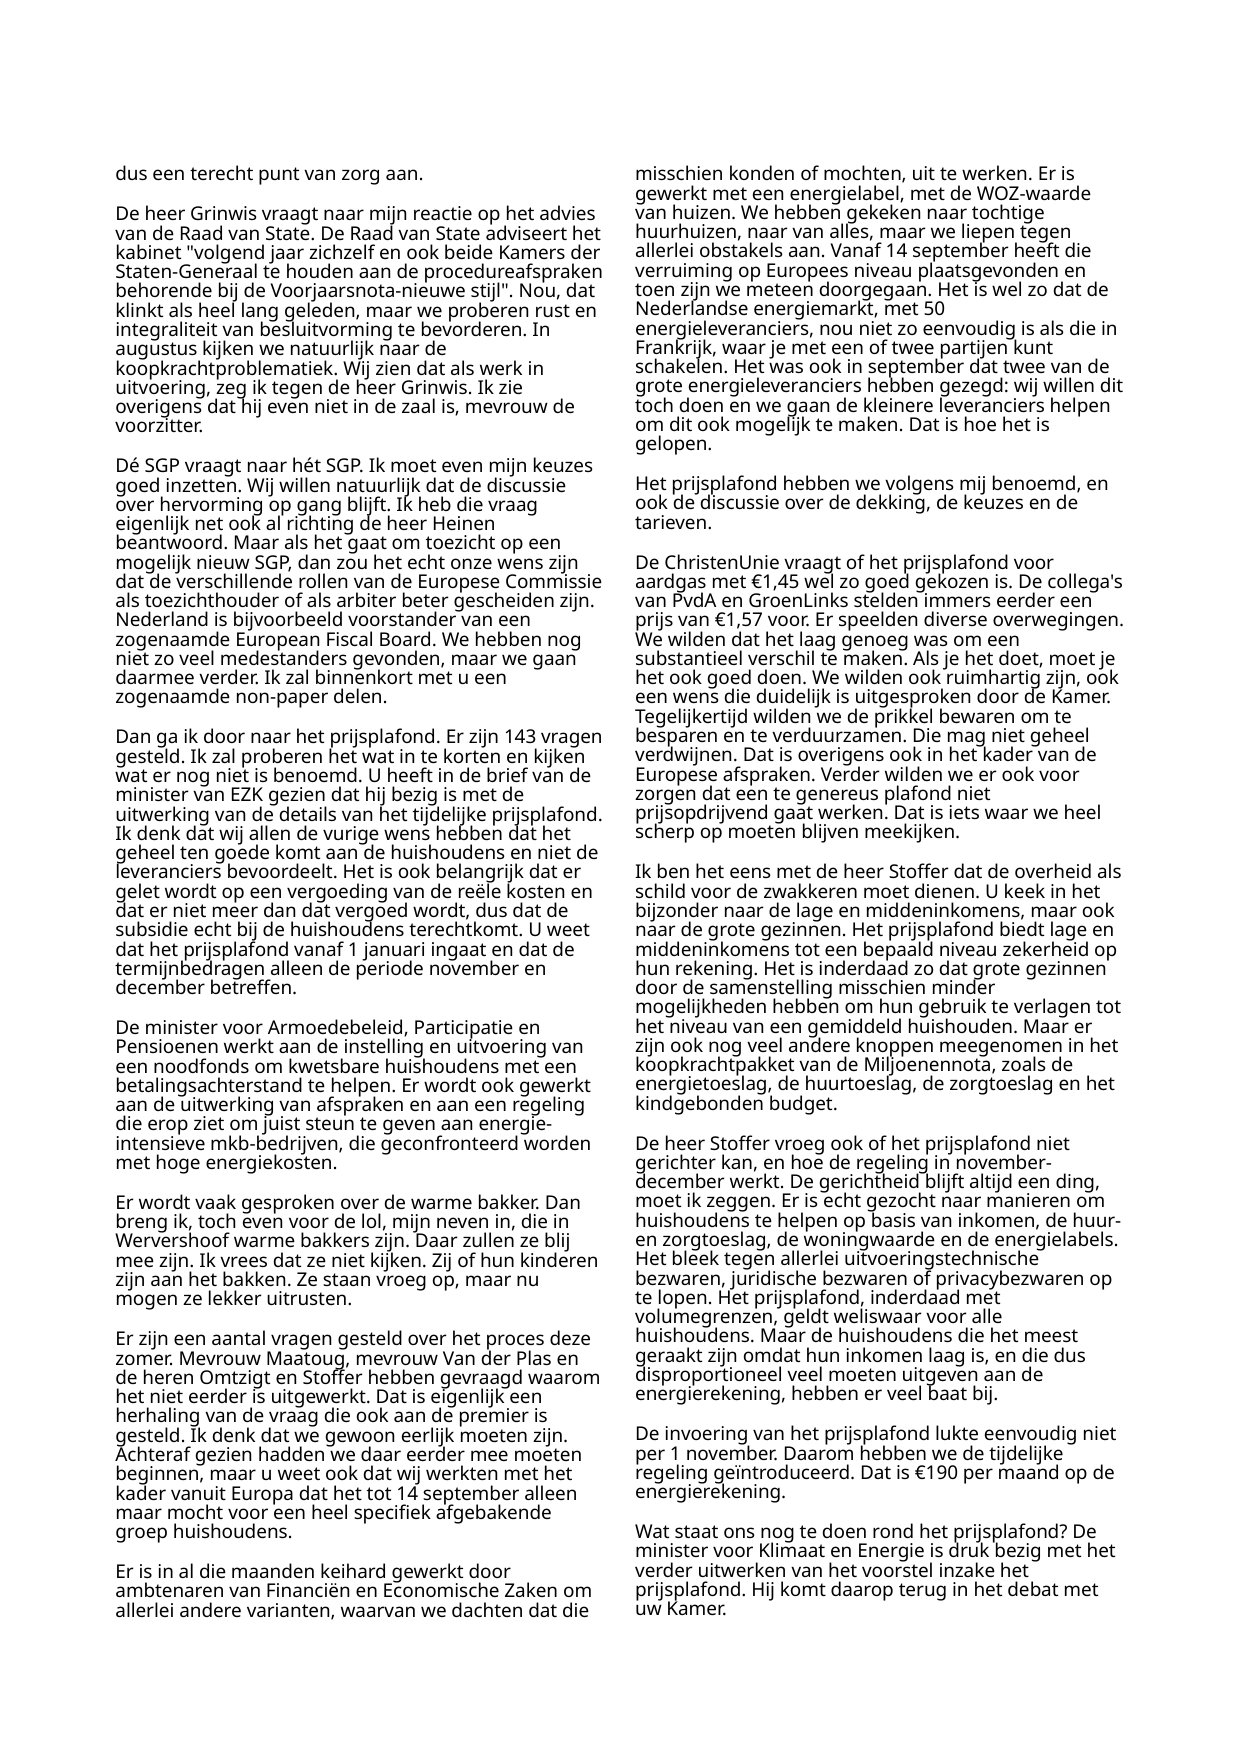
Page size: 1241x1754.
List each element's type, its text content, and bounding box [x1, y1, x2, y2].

text De heer Grinwis vraagt naar mijn reactie op het advies van de Raad van State. De Raad van State adviseert het kabinet "volgend jaar zichzelf en ook beide Kamers der Staten-Generaal te houden aan de procedureafspraken behorende bij de Voorjaarsnota-nieuwe stijl". Nou, dat klinkt als heel lang geleden, maar we proberen rust en integraliteit van besluitvorming te bevorderen. In augustus kijken we natuurlijk naar de koopkrachtproblematiek. Wij zien dat als werk in uitvoering, zeg ik tegen de heer Grinwis. Ik zie overigens dat hij even niet in de zaal is, mevrouw de voorzitter. [115, 205, 605, 437]
text misschien konden of mochten, uit te werken. Er is gewerkt met een energielabel, met de WOZ-waarde van huizen. We hebben gekeken naar tochtige huurhuizen, naar van alles, maar we liepen tegen allerlei obstakels aan. Vanaf 14 september heeft die verruiming op Europees niveau plaatsgevonden en toen zijn we meteen doorgegaan. Het is wel zo dat de Nederlandse energiemarkt, met 50 energieleveranciers, nou niet zo eenvoudig is als die in Frankrijk, waar je met een of twee partijen kunt schakelen. Het was ook in september dat twee van de grote energieleveranciers hebben gezegd: wij willen dit toch doen en we gaan de kleinere leveranciers helpen om dit ook mogelijk te maken. Dat is hoe het is gelopen. [635, 165, 1125, 454]
text dus een terecht punt van zorg aan. [115, 165, 605, 184]
text Dan ga ik door naar het prijsplafond. Er zijn 143 vragen gesteld. Ik zal proberen het wat in te korten en kijken wat er nog niet is benoemd. U heeft in de brief van de minister van EZK gezien dat hij bezig is met de uitwerking van de details van het tijdelijke prijsplafond. Ik denk dat wij allen de vurige wens hebben dat het geheel ten goede komt aan de huishoudens en niet de leveranciers bevoordeelt. Het is ook belangrijk dat er gelet wordt op een vergoeding van de reële kosten en dat er niet meer dan dat vergoed wordt, dus dat de subsidie echt bij de huishoudens terechtkomt. U weet dat het prijsplafond vanaf 1 januari ingaat en dat de termijnbedragen alleen de periode november en december betreffen. [115, 728, 605, 998]
text De ChristenUnie vraagt of het prijsplafond voor aardgas met €1,45 wel zo goed gekozen is. De collega's van PvdA en GroenLinks stelden immers eerder een prijs van €1,57 voor. Er speelden diverse overwegingen. We wilden dat het laag genoeg was om een substantieel verschil te maken. Als je het doet, moet je het ook goed doen. We wilden ook ruimhartig zijn, ook een wens die duidelijk is uitgesproken door de Kamer. Tegelijkertijd wilden we de prikkel bewaren om te besparen en te verduurzamen. Die mag niet geheel verdwijnen. Dat is overigens ook in het kader van de Europese afspraken. Verder wilden we er ook voor zorgen dat een te genereus plafond niet prijsopdrijvend gaat werken. Dat is iets waar we heel scherp op moeten blijven meekijken. [635, 554, 1125, 843]
text Ik ben het eens met de heer Stoffer dat de overheid als schild voor de zwakkeren moet dienen. U keek in het bijzonder naar de lage en middeninkomens, maar ook naar de grote gezinnen. Het prijsplafond biedt lage en middeninkomens tot een bepaald niveau zekerheid op hun rekening. Het is inderdaad zo dat grote gezinnen door de samenstelling misschien minder mogelijkheden hebben om hun gebruik te verlagen tot het niveau van een gemiddeld huishouden. Maar er zijn ook nog veel andere knoppen meegenomen in het koopkrachtpakket van de Miljoenennota, zoals de energietoeslag, de huurtoeslag, de zorgtoeslag en het kindgebonden budget. [635, 863, 1125, 1114]
text Wat staat ons nog te doen rond het prijsplafond? De minister voor Klimaat en Energie is druk bezig met het verder uitwerken van het voorstel inzake het prijsplafond. Hij komt daarop terug in het debat met uw Kamer. [635, 1523, 1125, 1619]
text Het prijsplafond hebben we volgens mij benoemd, en ook de discussie over de dekking, de keuzes en de tarieven. [635, 475, 1125, 533]
text Er wordt vaak gesproken over de warme bakker. Dan breng ik, toch even voor de lol, mijn neven in, die in Wervershoof warme bakkers zijn. Daar zullen ze blij mee zijn. Ik vrees dat ze niet kijken. Zij of hun kinderen zijn aan het bakken. Ze staan vroeg op, maar nu mogen ze lekker uitrusten. [115, 1194, 605, 1309]
text Er is in al die maanden keihard gewerkt door ambtenaren van Financiën en Economische Zaken om allerlei andere varianten, waarvan we dachten dat die [115, 1563, 605, 1621]
text Dé SGP vraagt naar hét SGP. Ik moet even mijn keuzes goed inzetten. Wij willen natuurlijk dat de discussie over hervorming op gang blijft. Ik heb die vraag eigenlijk net ook al richting de heer Heinen beantwoord. Maar als het gaat om toezicht op een mogelijk nieuw SGP, dan zou het echt onze wens zijn dat de verschillende rollen van de Europese Commissie als toezichthouder of als arbiter beter gescheiden zijn. Nederland is bijvoorbeeld voorstander van een zogenaamde European Fiscal Board. We hebben nog niet zo veel medestanders gevonden, maar we gaan daarmee verder. Ik zal binnenkort met u een zogenaamde non-paper delen. [115, 457, 605, 708]
text De invoering van het prijsplafond lukte eenvoudig niet per 1 november. Daarom hebben we de tijdelijke regeling geïntroduceerd. Dat is €190 per maand op de energierekening. [635, 1425, 1125, 1502]
text De minister voor Armoedebeleid, Participatie en Pensioenen werkt aan de instelling en uitvoering van een noodfonds om kwetsbare huishoudens met een betalingsachterstand te helpen. Er wordt ook gewerkt aan de uitwerking van afspraken en aan een regeling die erop ziet om juist steun te geven aan energie-intensieve mkb-bedrijven, die geconfronteerd worden met hoge energiekosten. [115, 1019, 605, 1173]
text De heer Stoffer vroeg ook of het prijsplafond niet gerichter kan, en hoe de regeling in november-december werkt. De gerichtheid blijft altijd een ding, moet ik zeggen. Er is echt gezocht naar manieren om huishoudens te helpen op basis van inkomen, de huur- en zorgtoeslag, de woningwaarde en de energielabels. Het bleek tegen allerlei uitvoeringstechnische bezwaren, juridische bezwaren of privacybezwaren op te lopen. Het prijsplafond, inderdaad met volumegrenzen, geldt weliswaar voor alle huishoudens. Maar de huishoudens die het meest geraakt zijn omdat hun inkomen laag is, en die dus disproportioneel veel moeten uitgeven aan de energierekening, hebben er veel baat bij. [635, 1135, 1125, 1404]
text Er zijn een aantal vragen gesteld over het proces deze zomer. Mevrouw Maatoug, mevrouw Van der Plas en de heren Omtzigt en Stoffer hebben gevraagd waarom het niet eerder is uitgewerkt. Dat is eigenlijk een herhaling van de vraag die ook aan de premier is gesteld. Ik denk dat we gewoon eerlijk moeten zijn. Achteraf gezien hadden we daar eerder mee moeten beginnen, maar u weet ook dat wij werkten met het kader vanuit Europa dat het tot 14 september alleen maar mocht voor een heel specifiek afgebakende groep huishoudens. [115, 1330, 605, 1542]
